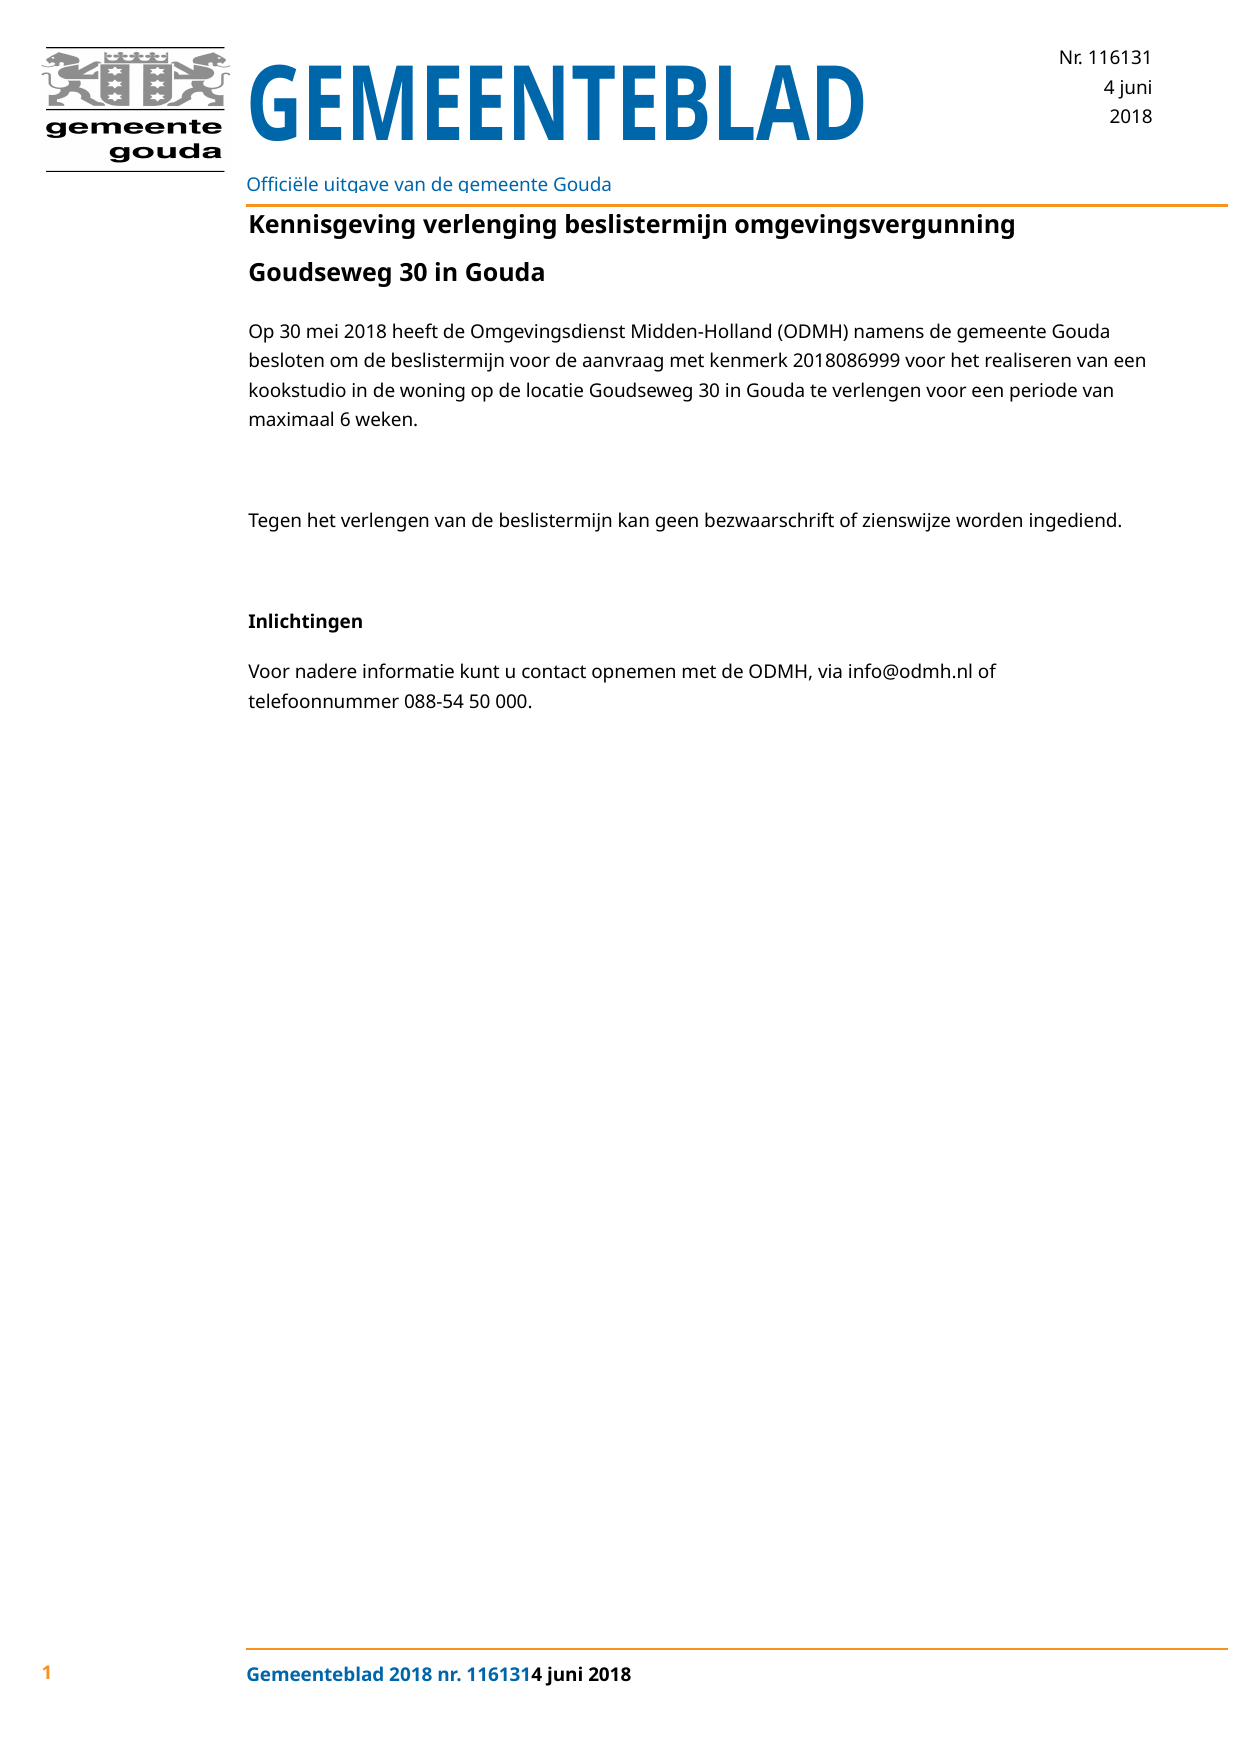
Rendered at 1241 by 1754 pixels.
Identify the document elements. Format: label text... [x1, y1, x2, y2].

text Op 30 mei 2018 heeft de Omgevingsdienst Midden-Holland (ODMH) namens de gemeente Gouda besloten om de beslistermijn voor de aanvraag met kenmerk 2018086999 voor het realiseren van een kookstudio in de woning op de locatie Goudseweg 30 in Gouda te verlengen voor een periode van maximaal 6 weken. [248, 318, 1152, 432]
text Voor nadere informatie kunt u contact opnemen met de ODMH, via info@odmh.nl of telefoonnummer 088-54 50 000. [248, 659, 1152, 714]
picture [41, 47, 231, 172]
text Inlichtingen [248, 608, 1152, 634]
text Tegen het verlengen van de beslistermijn kan geen bezwaarschrift of zienswijze worden ingediend. [248, 507, 1152, 533]
text Kennisgeving verlenging beslistermijn omgevingsvergunning Goudseweg 30 in Gouda [248, 207, 1152, 288]
